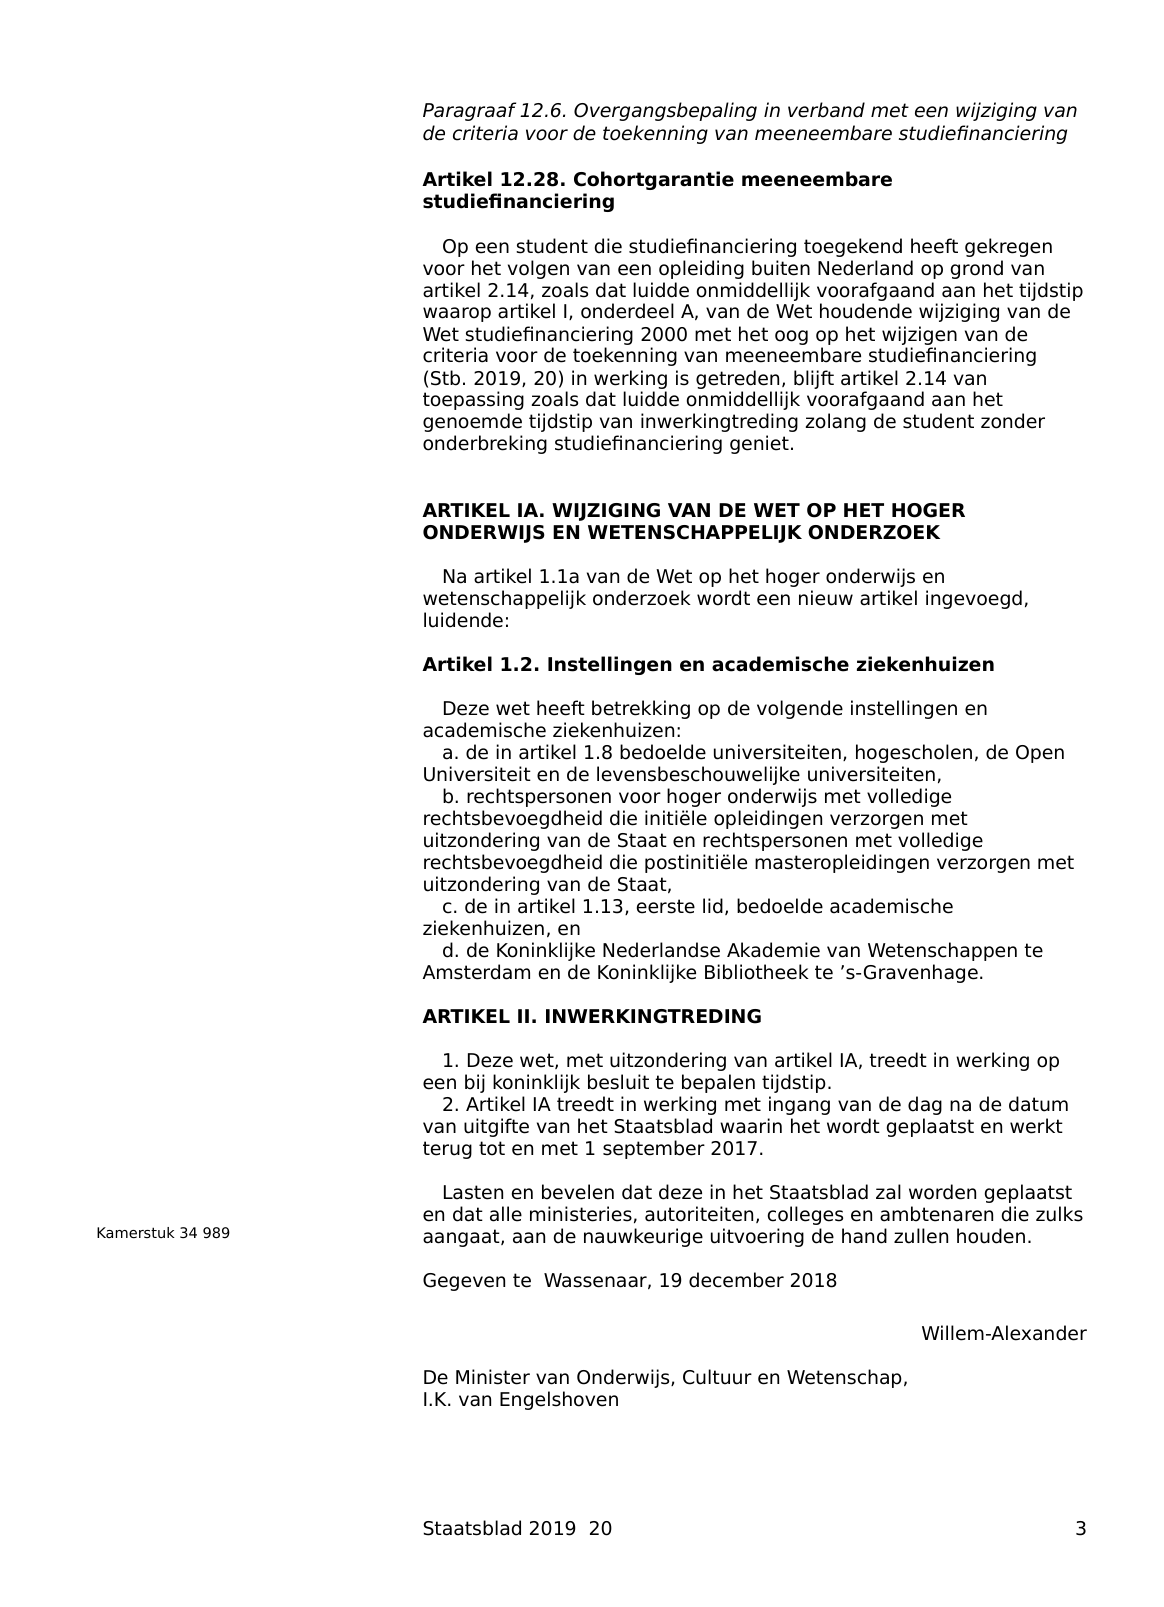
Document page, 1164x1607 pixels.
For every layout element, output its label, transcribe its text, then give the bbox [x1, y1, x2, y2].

text Na artikel 1.1a van de Wet op het hoger onderwijs en wetenschappelijk onderzoek wordt een nieuw artikel ingevoegd, luidende: [422, 566, 1087, 632]
text Lasten en bevelen dat deze in het Staatsblad zal worden geplaatst en dat alle ministeries, autoriteiten, colleges en ambtenaren die zulks aangaat, aan de nauwkeurige uitvoering de hand zullen houden. [422, 1182, 1087, 1248]
text Gegeven te Wassenaar, 19 december 2018 [422, 1270, 1087, 1292]
text Deze wet heeft betrekking op de volgende instellingen en academische ziekenhuizen: [422, 698, 1087, 742]
subtitle Artikel 12.28. Cohortgarantie meeneembare studiefinanciering [422, 169, 1087, 213]
subtitle Artikel 1.2. Instellingen en academische ziekenhuizen [422, 654, 1087, 676]
text d. de Koninklijke Nederlandse Akademie van Wetenschappen te Amsterdam en de Koninklijke Bibliotheek te ’s-Gravenhage. [422, 940, 1087, 984]
text Op een student die studiefinanciering toegekend heeft gekregen voor het volgen van een opleiding buiten Nederland op grond van artikel 2.14, zoals dat luidde onmiddellijk voorafgaand aan het tijdstip waarop artikel I, onderdeel A, van de Wet houdende wijziging van de Wet studiefinanciering 2000 met het oog op het wijzigen van de criteria voor de toekenning van meeneembare studiefinanciering (Stb. 2019, 20) in werking is getreden, blijft artikel 2.14 van toepassing zoals dat luidde onmiddellijk voorafgaand aan het genoemde tijdstip van inwerkingtreding zolang de student zonder onderbreking studiefinanciering geniet. [422, 236, 1087, 455]
subtitle Paragraaf 12.6. Overgangsbepaling in verband met een wijziging van de criteria voor de toekenning van meeneembare studiefinanciering [422, 100, 1087, 144]
text b. rechtspersonen voor hoger onderwijs met volledige rechtsbevoegdheid die initiële opleidingen verzorgen met uitzondering van de Staat en rechtspersonen met volledige rechtsbevoegdheid die postinitiële masteropleidingen verzorgen met uitzondering van de Staat, [422, 786, 1087, 896]
subtitle ARTIKEL IA. WIJZIGING VAN DE WET OP HET HOGER ONDERWIJS EN WETENSCHAPPELIJK ONDERZOEK [422, 500, 1087, 544]
text a. de in artikel 1.8 bedoelde universiteiten, hogescholen, de Open Universiteit en de levensbeschouwelijke universiteiten, [422, 742, 1087, 786]
text De Minister van Onderwijs, Cultuur en Wetenschap, I.K. van Engelshoven [422, 1367, 1087, 1411]
text Kamerstuk 34 989 [77, 1225, 396, 1242]
text 2. Artikel IA treedt in werking met ingang van de dag na de datum van uitgifte van het Staatsblad waarin het wordt geplaatst en werkt terug tot en met 1 september 2017. [422, 1094, 1087, 1160]
subtitle ARTIKEL II. INWERKINGTREDING [422, 1006, 1087, 1028]
text c. de in artikel 1.13, eerste lid, bedoelde academische ziekenhuizen, en [422, 896, 1087, 940]
text Willem-Alexander [422, 1322, 1087, 1344]
text 1. Deze wet, met uitzondering van artikel IA, treedt in werking op een bij koninklijk besluit te bepalen tijdstip. [422, 1050, 1087, 1094]
